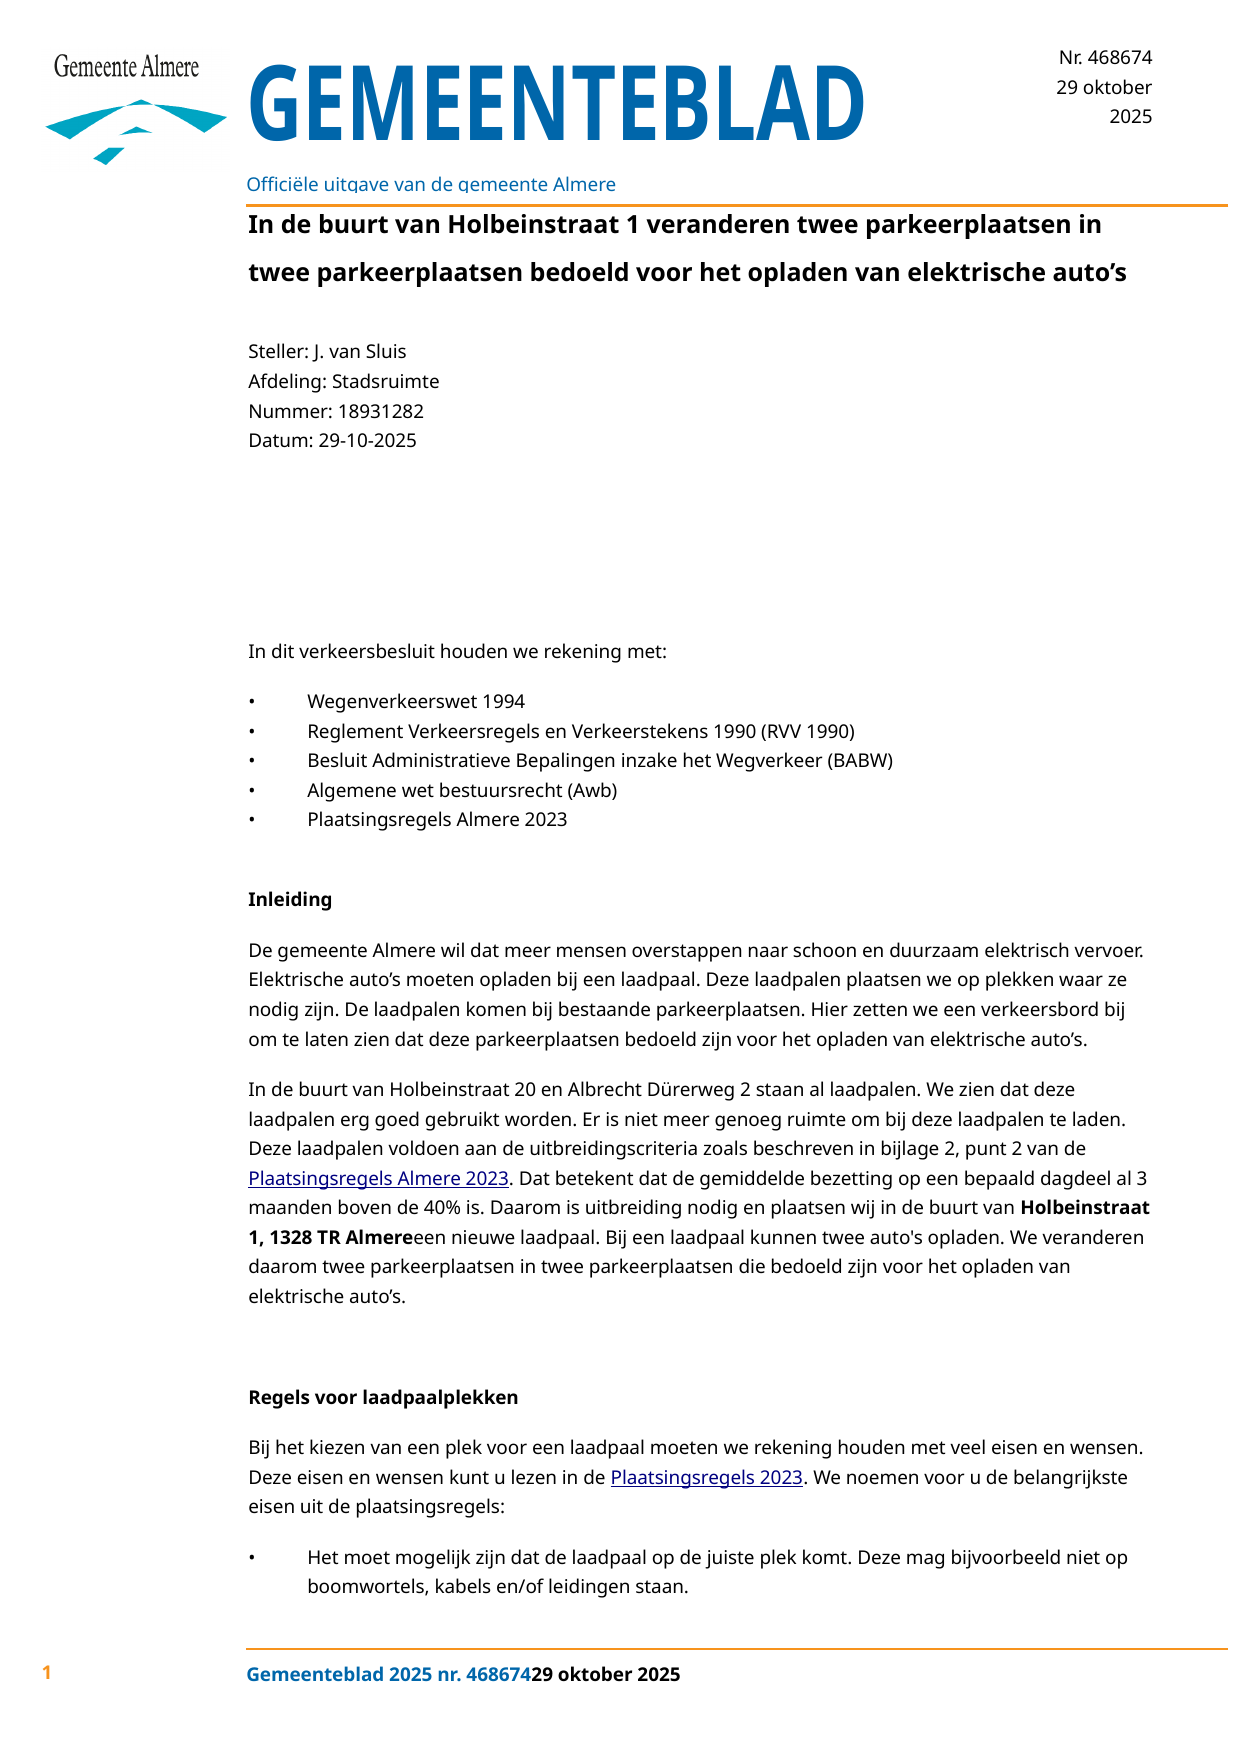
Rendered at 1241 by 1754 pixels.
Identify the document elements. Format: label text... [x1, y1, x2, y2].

list Algemene wet bestuursrecht (Awb) [248, 777, 1152, 803]
list Reglement Verkeersregels en Verkeerstekens 1990 (RVV 1990) [248, 718, 1152, 743]
text Steller: J. van Sluis [248, 339, 1152, 364]
text In dit verkeersbesluit houden we rekening met: [248, 638, 1152, 663]
text Nummer: 18931282 [248, 398, 1152, 423]
text In de buurt van Holbeinstraat 1 veranderen twee parkeerplaatsen in twee parkeerplaatsen bedoeld voor het opladen van elektrische auto’s [248, 207, 1152, 288]
text Afdeling: Stadsruimte [248, 368, 1152, 394]
text Regels voor laadpaalplekken [248, 1384, 1152, 1410]
list Besluit Administratieve Bepalingen inzake het Wegverkeer (BABW) [248, 747, 1152, 773]
text In de buurt van Holbeinstraat 20 en Albrecht Dürerweg 2 staan al laadpalen. We zien dat deze laadpalen erg goed gebruikt worden. Er is niet meer genoeg ruimte om bij deze laadpalen te laden. Deze laadpalen voldoen aan de uitbreidingscriteria zoals beschreven in bijlage 2, punt 2 van de Plaatsingsregels Almere 2023. Dat betekent dat de gemiddelde bezetting op een bepaald dagdeel al 3 maanden boven de 40% is. Daarom is uitbreiding nodig en plaatsen wij in de buurt van Holbeinstraat 1, 1328 TR Almereeen nieuwe laadpaal. Bij een laadpaal kunnen twee auto's opladen. We veranderen daarom twee parkeerplaatsen in twee parkeerplaatsen die bedoeld zijn voor het opladen van elektrische auto’s. [248, 1076, 1152, 1309]
text Inleiding [248, 887, 1152, 912]
picture [41, 47, 231, 172]
text Bij het kiezen van een plek voor een laadpaal moeten we rekening houden met veel eisen en wensen. Deze eisen en wensen kunt u lezen in de Plaatsingsregels 2023. We noemen voor u de belangrijkste eisen uit de plaatsingsregels: [248, 1434, 1152, 1519]
text De gemeente Almere wil dat meer mensen overstappen naar schoon en duurzaam elektrisch vervoer. Elektrische auto’s moeten opladen bij een laadpaal. Deze laadpalen plaatsen we op plekken waar ze nodig zijn. De laadpalen komen bij bestaande parkeerplaatsen. Hier zetten we een verkeersbord bij om te laten zien dat deze parkeerplaatsen bedoeld zijn voor het opladen van elektrische auto’s. [248, 937, 1152, 1051]
text Datum: 29-10-2025 [248, 427, 1152, 453]
list Plaatsingsregels Almere 2023 [248, 807, 1152, 832]
list Het moet mogelijk zijn dat de laadpaal op de juiste plek komt. Deze mag bijvoorbeeld niet op boomwortels, kabels en/of leidingen staan. [248, 1544, 1152, 1599]
list Wegenverkeerswet 1994 [248, 688, 1152, 714]
